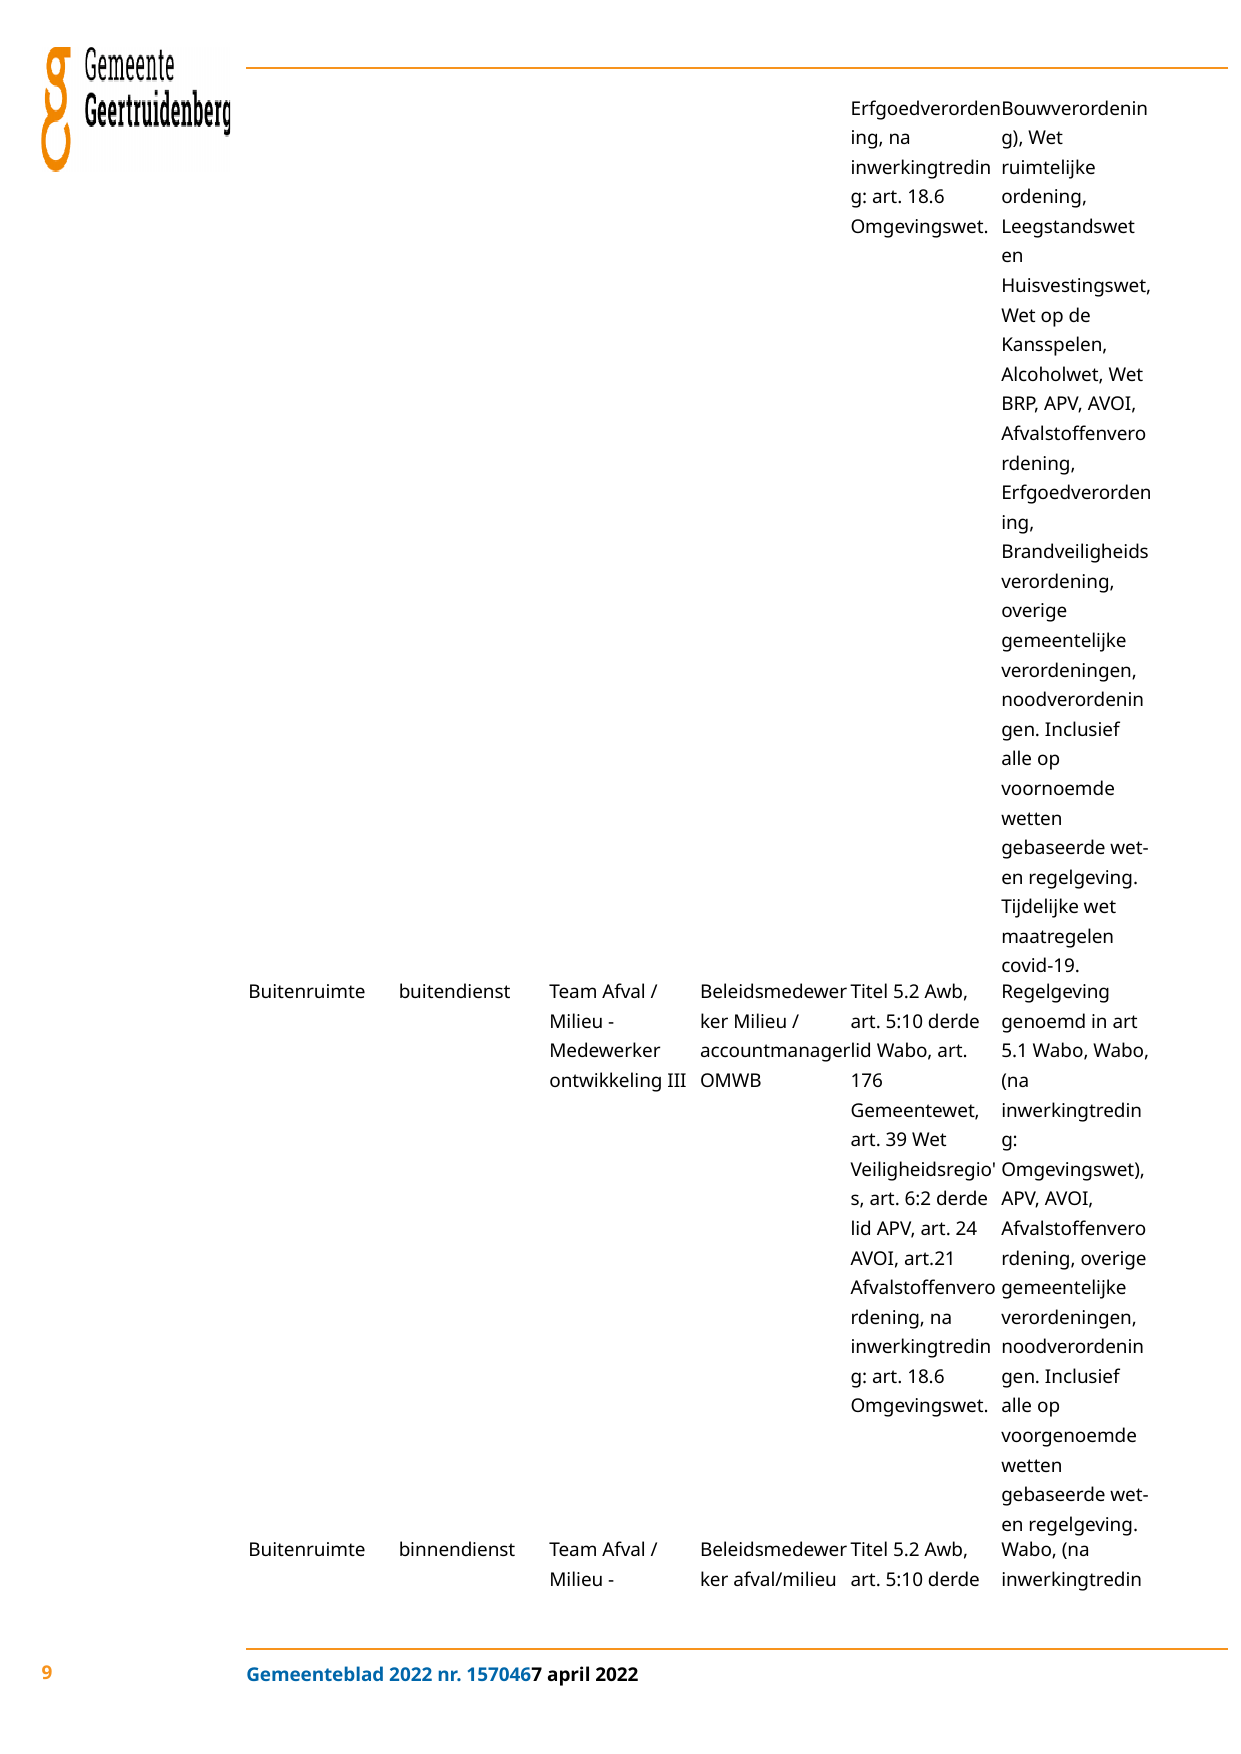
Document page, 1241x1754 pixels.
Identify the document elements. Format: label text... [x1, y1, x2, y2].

table_cell [700, 95, 850, 978]
table_cell [399, 95, 549, 978]
table_cell Beleidsmedewerker Milieu / accountmanager OMWB [700, 979, 850, 1537]
table_cell buitendienst [399, 979, 549, 1537]
picture [41, 47, 231, 172]
table_cell Titel 5.2 Awb, art. 5:10 derde lid Wabo, art. 176 Gemeentewet, art. 39 Wet Veiligheidsregio's, art. 6:2 derde lid APV, art. 24 AVOI, art.21 Afvalstoffenverordening, na inwerkingtreding: art. 18.6 Omgevingswet. [850, 979, 1001, 1537]
table_cell Wabo, (na inwerkingtredin [1001, 1537, 1152, 1592]
table_cell [549, 95, 700, 978]
table_cell Buitenruimte [248, 979, 398, 1537]
table_cell Team Afval / Milieu - Medewerker ontwikkeling III [549, 979, 700, 1537]
table_cell Beleidsmedewerker afval/milieu [700, 1537, 850, 1592]
table_cell Titel 5.2 Awb, art. 5:10 derde [850, 1537, 1001, 1592]
table_cell [248, 95, 398, 978]
table_cell Erfgoedverordening, na inwerkingtreding: art. 18.6 Omgevingswet. [850, 95, 1001, 978]
table_cell Regelgeving genoemd in art 5.1 Wabo, Wabo, (na inwerkingtreding: Omgevingswet), APV, AVOI, Afvalstoffenverordening, overige gemeentelijke verordeningen, noodverordeningen. Inclusief alle op voorgenoemde wetten gebaseerde wet- en regelgeving. [1001, 979, 1152, 1537]
table_cell binnendienst [399, 1537, 549, 1592]
table_cell Buitenruimte [248, 1537, 398, 1592]
table_cell Team Afval / Milieu [549, 1537, 700, 1592]
table_cell Bouwverordening), Wet ruimtelijke ordening, Leegstandswet en Huisvestingswet, Wet op de Kansspelen, Alcoholwet, Wet BRP, APV, AVOI, Afvalstoffenverordening, Erfgoedverordening, Brandveiligheidsverordening, overige gemeentelijke verordeningen, noodverordeningen. Inclusief alle op voornoemde wetten gebaseerde wet- en regelgeving. Tijdelijke wet maatregelen covid-19. [1001, 95, 1152, 978]
